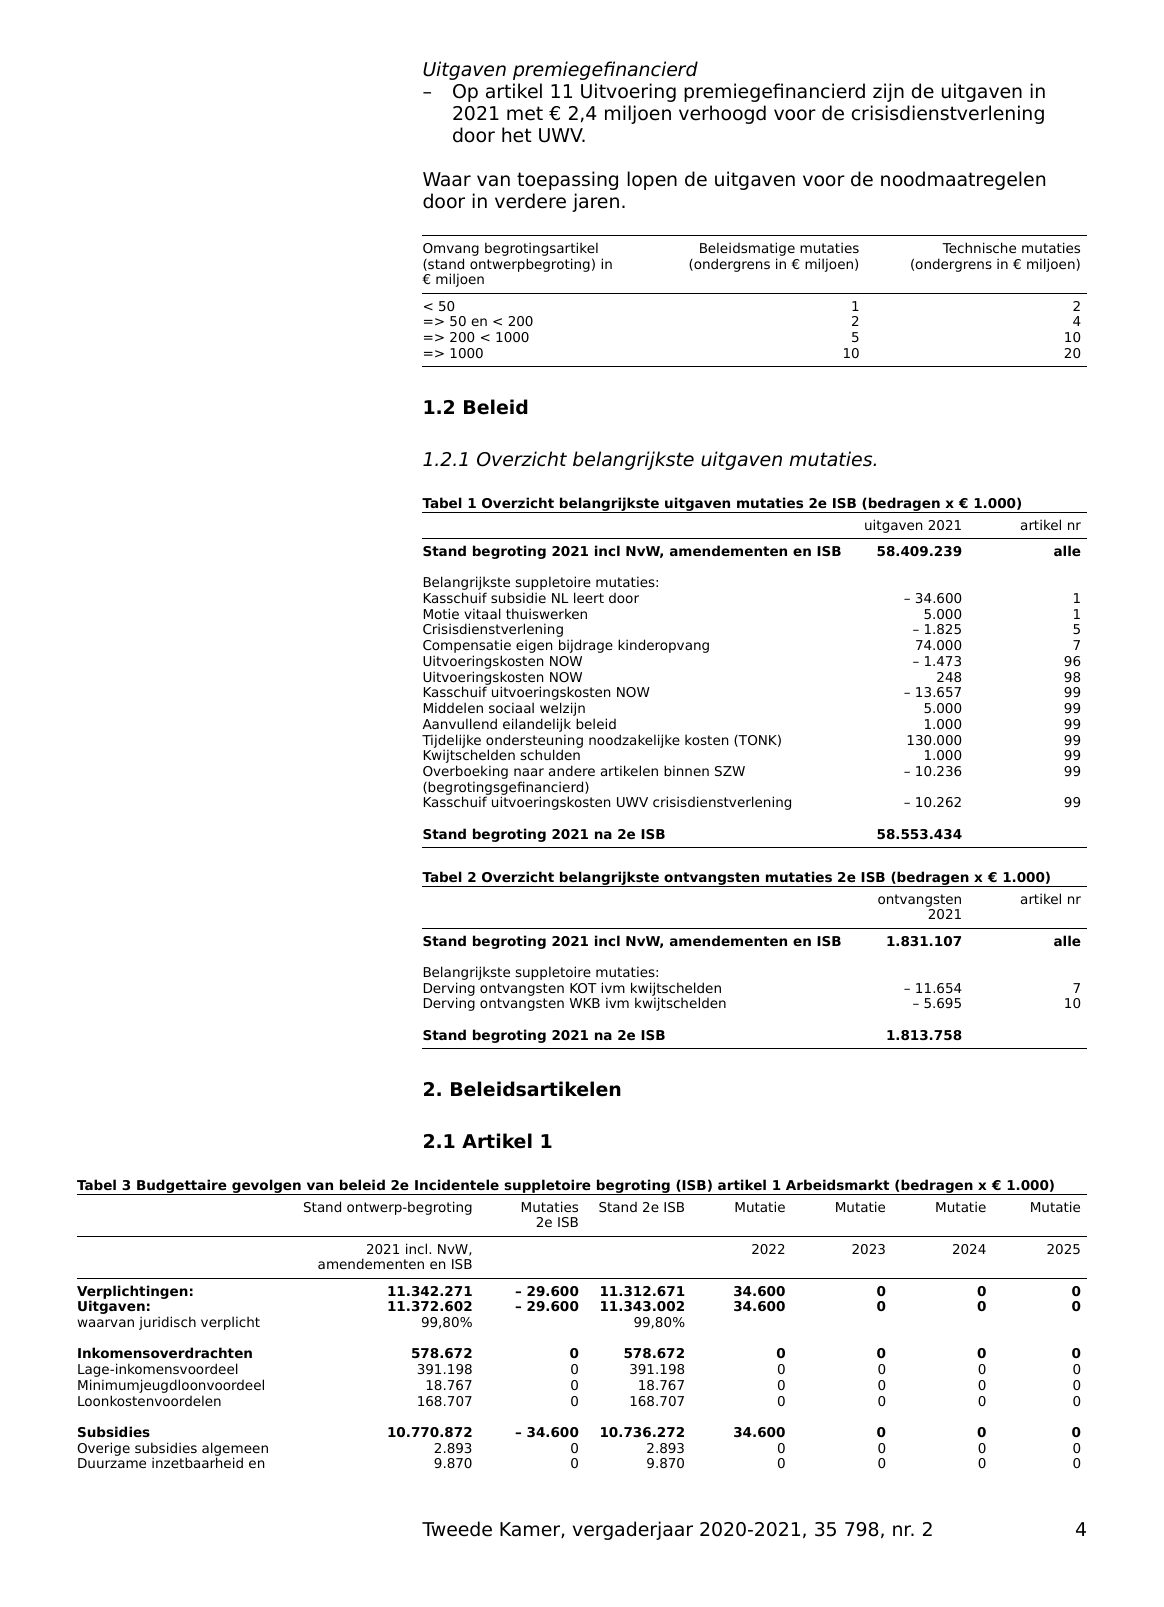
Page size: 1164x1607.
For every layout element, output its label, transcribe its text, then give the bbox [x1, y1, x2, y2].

table_cell 96 [968, 654, 1087, 669]
table_cell [478, 1237, 584, 1278]
table_cell [289, 1409, 478, 1425]
table_cell 0 [691, 1441, 791, 1456]
table_cell 0 [691, 1362, 791, 1378]
table_cell Kasschuif uitvoeringskosten UWV crisisdienstverlening [422, 795, 849, 811]
table_cell [289, 1331, 478, 1346]
table_cell 99,80% [585, 1315, 691, 1331]
table_cell Uitvoeringskosten NOW [422, 669, 849, 685]
table_cell Aanvullend eilandelijk beleid [422, 717, 849, 732]
table_cell – 11.654 [849, 981, 968, 996]
table_cell 9.870 [289, 1456, 478, 1472]
table_cell Tijdelijke ondersteuning noodzakelijke kosten (TONK) [422, 732, 849, 748]
table_cell 99,80% [289, 1315, 478, 1331]
subtitle 1.2 Beleid [422, 397, 1087, 419]
table_cell 0 [791, 1362, 892, 1378]
table_cell 5.000 [849, 701, 968, 717]
table_cell 0 [791, 1456, 892, 1472]
table_cell 99 [968, 701, 1087, 717]
table_cell 34.600 [691, 1299, 791, 1315]
table_cell 2.893 [585, 1441, 691, 1456]
table_cell 0 [791, 1378, 892, 1393]
table_cell 130.000 [849, 732, 968, 748]
table_cell 5 [644, 330, 865, 346]
table_cell 99 [968, 717, 1087, 732]
table_cell 98 [968, 669, 1087, 685]
table_cell Kasschuif uitvoeringskosten NOW [422, 685, 849, 701]
table_header Tabel 3 Budgettaire gevolgen van beleid 2e Incidentele suppletoire begroting (ISB) artikel 1 Arbeidsmarkt (bedragen x € 1.000) [77, 1178, 1087, 1194]
table_cell 34.600 [691, 1425, 791, 1441]
table_cell 2 [644, 314, 865, 330]
table_cell Uitgaven: [77, 1299, 289, 1315]
table_cell Duurzame inzetbaarheid en [77, 1456, 289, 1472]
table_cell 2.893 [289, 1441, 478, 1456]
table_cell 168.707 [585, 1394, 691, 1409]
table_cell [968, 965, 1087, 981]
table_cell Mutatie [691, 1195, 791, 1236]
table_cell 1.000 [849, 717, 968, 732]
table_cell Uitvoeringskosten NOW [422, 654, 849, 669]
table_cell 10.736.272 [585, 1425, 691, 1441]
table_cell Mutatie [992, 1195, 1087, 1236]
subtitle 2.1 Artikel 1 [422, 1131, 1087, 1153]
table_cell Mutatie [892, 1195, 992, 1236]
table_cell 2021 incl. NvW, amendementen en ISB [289, 1237, 478, 1278]
table_cell 99 [968, 795, 1087, 811]
table_cell 1 [968, 606, 1087, 622]
subtitle 2. Beleidsartikelen [422, 1079, 1087, 1101]
table_cell 0 [791, 1425, 892, 1441]
table_cell [849, 811, 968, 827]
table_cell [77, 1331, 289, 1346]
table_cell – 1.473 [849, 654, 968, 669]
table_cell 11.342.271 [289, 1279, 478, 1299]
table_cell [478, 1315, 584, 1331]
table_cell 1.831.107 [849, 929, 968, 949]
table_cell 0 [892, 1362, 992, 1378]
table_cell 0 [892, 1456, 992, 1472]
table_cell 18.767 [289, 1378, 478, 1393]
table_cell 0 [691, 1394, 791, 1409]
table_cell [585, 1409, 691, 1425]
table_cell 0 [892, 1394, 992, 1409]
table_cell Kasschuif subsidie NL leert door [422, 591, 849, 606]
table_cell => 1000 [422, 346, 644, 366]
table_cell – 13.657 [849, 685, 968, 701]
table_cell Stand begroting 2021 incl NvW, amendementen en ISB [422, 929, 849, 949]
table_cell 10 [865, 330, 1087, 346]
table_cell 0 [691, 1378, 791, 1393]
table_cell Derving ontvangsten KOT ivm kwijtschelden [422, 981, 849, 996]
table_cell Compensatie eigen bijdrage kinderopvang [422, 638, 849, 654]
table_cell 0 [992, 1456, 1087, 1472]
table_cell 0 [478, 1441, 584, 1456]
table_cell Stand begroting 2021 incl NvW, amendementen en ISB [422, 539, 849, 559]
table_cell 0 [478, 1456, 584, 1472]
table_cell – 29.600 [478, 1279, 584, 1299]
table_cell Motie vitaal thuiswerken [422, 606, 849, 622]
subtitle Uitgaven premiegefinancierd [422, 59, 1087, 81]
table_cell [849, 559, 968, 575]
table_cell 0 [478, 1346, 584, 1362]
table_cell [968, 811, 1087, 827]
table_cell [77, 1409, 289, 1425]
table_cell Verplichtingen: [77, 1279, 289, 1299]
table_cell – 1.825 [849, 622, 968, 638]
table_cell [849, 949, 968, 965]
table_cell [892, 1315, 992, 1331]
table_cell 99 [968, 764, 1087, 795]
table_cell 0 [791, 1346, 892, 1362]
table_cell Stand begroting 2021 na 2e ISB [422, 827, 849, 847]
table_cell artikel nr [968, 887, 1087, 928]
table_cell [992, 1331, 1087, 1346]
table_cell 578.672 [289, 1346, 478, 1362]
table_cell 1 [968, 591, 1087, 606]
table_cell Stand 2e ISB [585, 1195, 691, 1236]
table_cell – 10.236 [849, 764, 968, 795]
table_cell 10 [644, 346, 865, 366]
table_cell 578.672 [585, 1346, 691, 1362]
table_cell [422, 949, 849, 965]
table_cell – 5.695 [849, 996, 968, 1012]
table_cell – 10.262 [849, 795, 968, 811]
table_cell – 34.600 [478, 1425, 584, 1441]
table_cell 0 [791, 1299, 892, 1315]
table_cell 5.000 [849, 606, 968, 622]
text Waar van toepassing lopen de uitgaven voor de noodmaatregelen door in verdere jaren. [422, 169, 1087, 213]
table_cell 0 [791, 1441, 892, 1456]
table_cell 0 [992, 1441, 1087, 1456]
subtitle 1.2.1 Overzicht belangrijkste uitgaven mutaties. [422, 449, 1087, 471]
table_header Tabel 2 Overzicht belangrijkste ontvangsten mutaties 2e ISB (bedragen x € 1.000) [422, 870, 1087, 886]
table_cell 0 [992, 1346, 1087, 1362]
table_header Technische mutaties (ondergrens in € miljoen) [865, 236, 1087, 293]
table_cell 2025 [992, 1237, 1087, 1278]
table_cell [478, 1331, 584, 1346]
table_cell => 50 en < 200 [422, 314, 644, 330]
table_cell 2022 [691, 1237, 791, 1278]
table_cell [968, 827, 1087, 847]
table_cell [892, 1331, 992, 1346]
table_cell [849, 965, 968, 981]
table_cell Minimumjeugdloonvoordeel [77, 1378, 289, 1393]
table_cell Belangrijkste suppletoire mutaties: [422, 965, 849, 981]
table_cell 0 [791, 1279, 892, 1299]
table_cell 4 [865, 314, 1087, 330]
table_cell 1 [644, 294, 865, 314]
table_cell uitgaven 2021 [849, 513, 968, 538]
table_cell [849, 575, 968, 591]
table_cell [791, 1409, 892, 1425]
table_cell 5 [968, 622, 1087, 638]
table_cell Mutatie [791, 1195, 892, 1236]
table_cell 391.198 [585, 1362, 691, 1378]
table_cell 99 [968, 732, 1087, 748]
table_cell 9.870 [585, 1456, 691, 1472]
table_cell Kwijtschelden schulden [422, 748, 849, 764]
table_cell [478, 1409, 584, 1425]
table_cell [691, 1409, 791, 1425]
table_cell [791, 1331, 892, 1346]
table_cell 2023 [791, 1237, 892, 1278]
table_cell [422, 1012, 849, 1028]
table_cell 11.343.002 [585, 1299, 691, 1315]
table_cell [849, 1012, 968, 1028]
table_cell 0 [791, 1394, 892, 1409]
table_cell 18.767 [585, 1378, 691, 1393]
table_cell – 34.600 [849, 591, 968, 606]
table_cell 391.198 [289, 1362, 478, 1378]
table_cell 2 [865, 294, 1087, 314]
table_cell < 50 [422, 294, 644, 314]
table_cell 248 [849, 669, 968, 685]
table_cell 0 [992, 1378, 1087, 1393]
text – Op artikel 11 Uitvoering premiegefinancierd zijn de uitgaven in 2021 met € 2,4 miljoen verhoogd voor de crisisdienstverlening door het UWV. [422, 81, 1087, 147]
table_cell 1.000 [849, 748, 968, 764]
table_cell alle [968, 929, 1087, 949]
table_cell Overige subsidies algemeen [77, 1441, 289, 1456]
table_cell 7 [968, 638, 1087, 654]
table_cell 11.372.602 [289, 1299, 478, 1315]
table_cell [992, 1409, 1087, 1425]
table_cell [968, 1012, 1087, 1028]
table_cell 0 [691, 1346, 791, 1362]
table_cell Belangrijkste suppletoire mutaties: [422, 575, 849, 591]
table_header Tabel 1 Overzicht belangrijkste uitgaven mutaties 2e ISB (bedragen x € 1.000) [422, 496, 1087, 512]
table_cell 58.553.434 [849, 827, 968, 847]
table_cell Loonkostenvoordelen [77, 1394, 289, 1409]
table_cell Stand begroting 2021 na 2e ISB [422, 1028, 849, 1048]
table_cell ontvangsten 2021 [849, 887, 968, 928]
table_cell 0 [992, 1362, 1087, 1378]
table_cell 99 [968, 748, 1087, 764]
table_cell [422, 811, 849, 827]
table_header Omvang begrotingsartikel (stand ontwerpbegroting) in € miljoen [422, 236, 644, 293]
table_cell [77, 1195, 289, 1236]
table_cell [422, 559, 849, 575]
table_cell Overboeking naar andere artikelen binnen SZW (begrotingsgefinancierd) [422, 764, 849, 795]
table_cell 74.000 [849, 638, 968, 654]
table_cell 0 [691, 1456, 791, 1472]
table_cell Crisisdienstverlening [422, 622, 849, 638]
table_cell 0 [892, 1378, 992, 1393]
table_cell 0 [992, 1394, 1087, 1409]
table_cell [968, 559, 1087, 575]
table_cell 99 [968, 685, 1087, 701]
table_cell 0 [478, 1378, 584, 1393]
table_cell [422, 513, 849, 538]
table_cell 168.707 [289, 1394, 478, 1409]
table_cell [77, 1237, 289, 1278]
table_cell Middelen sociaal welzijn [422, 701, 849, 717]
table_cell 0 [992, 1425, 1087, 1441]
table_cell [691, 1315, 791, 1331]
table_cell Lage-inkomensvoordeel [77, 1362, 289, 1378]
table_cell [691, 1331, 791, 1346]
table_cell [992, 1315, 1087, 1331]
table_cell 2024 [892, 1237, 992, 1278]
table_cell [968, 1028, 1087, 1048]
table_cell 0 [478, 1362, 584, 1378]
table_cell – 29.600 [478, 1299, 584, 1315]
table_cell 20 [865, 346, 1087, 366]
table_cell alle [968, 539, 1087, 559]
table_cell 34.600 [691, 1279, 791, 1299]
table_cell 0 [892, 1346, 992, 1362]
table_cell [892, 1409, 992, 1425]
table_cell 10 [968, 996, 1087, 1012]
table_cell Stand ontwerp-begroting [289, 1195, 478, 1236]
table_cell 1.813.758 [849, 1028, 968, 1048]
table_cell waarvan juridisch verplicht [77, 1315, 289, 1331]
table_cell 0 [892, 1441, 992, 1456]
table_cell 0 [478, 1394, 584, 1409]
table_cell 0 [992, 1279, 1087, 1299]
table_cell 11.312.671 [585, 1279, 691, 1299]
table_cell [422, 887, 849, 928]
table_cell => 200 < 1000 [422, 330, 644, 346]
table_cell 58.409.239 [849, 539, 968, 559]
table_cell artikel nr [968, 513, 1087, 538]
table_cell 0 [892, 1279, 992, 1299]
table_cell 7 [968, 981, 1087, 996]
table_header Beleidsmatige mutaties (ondergrens in € miljoen) [644, 236, 865, 293]
table_cell Derving ontvangsten WKB ivm kwijtschelden [422, 996, 849, 1012]
table_cell [585, 1331, 691, 1346]
table_cell [968, 575, 1087, 591]
table_cell [791, 1315, 892, 1331]
table_cell 10.770.872 [289, 1425, 478, 1441]
table_cell 0 [992, 1299, 1087, 1315]
table_cell Mutaties 2e ISB [478, 1195, 584, 1236]
table_cell [968, 949, 1087, 965]
table_cell Inkomensoverdrachten [77, 1346, 289, 1362]
table_cell 0 [892, 1425, 992, 1441]
table_cell 0 [892, 1299, 992, 1315]
table_cell Subsidies [77, 1425, 289, 1441]
table_cell [585, 1237, 691, 1278]
